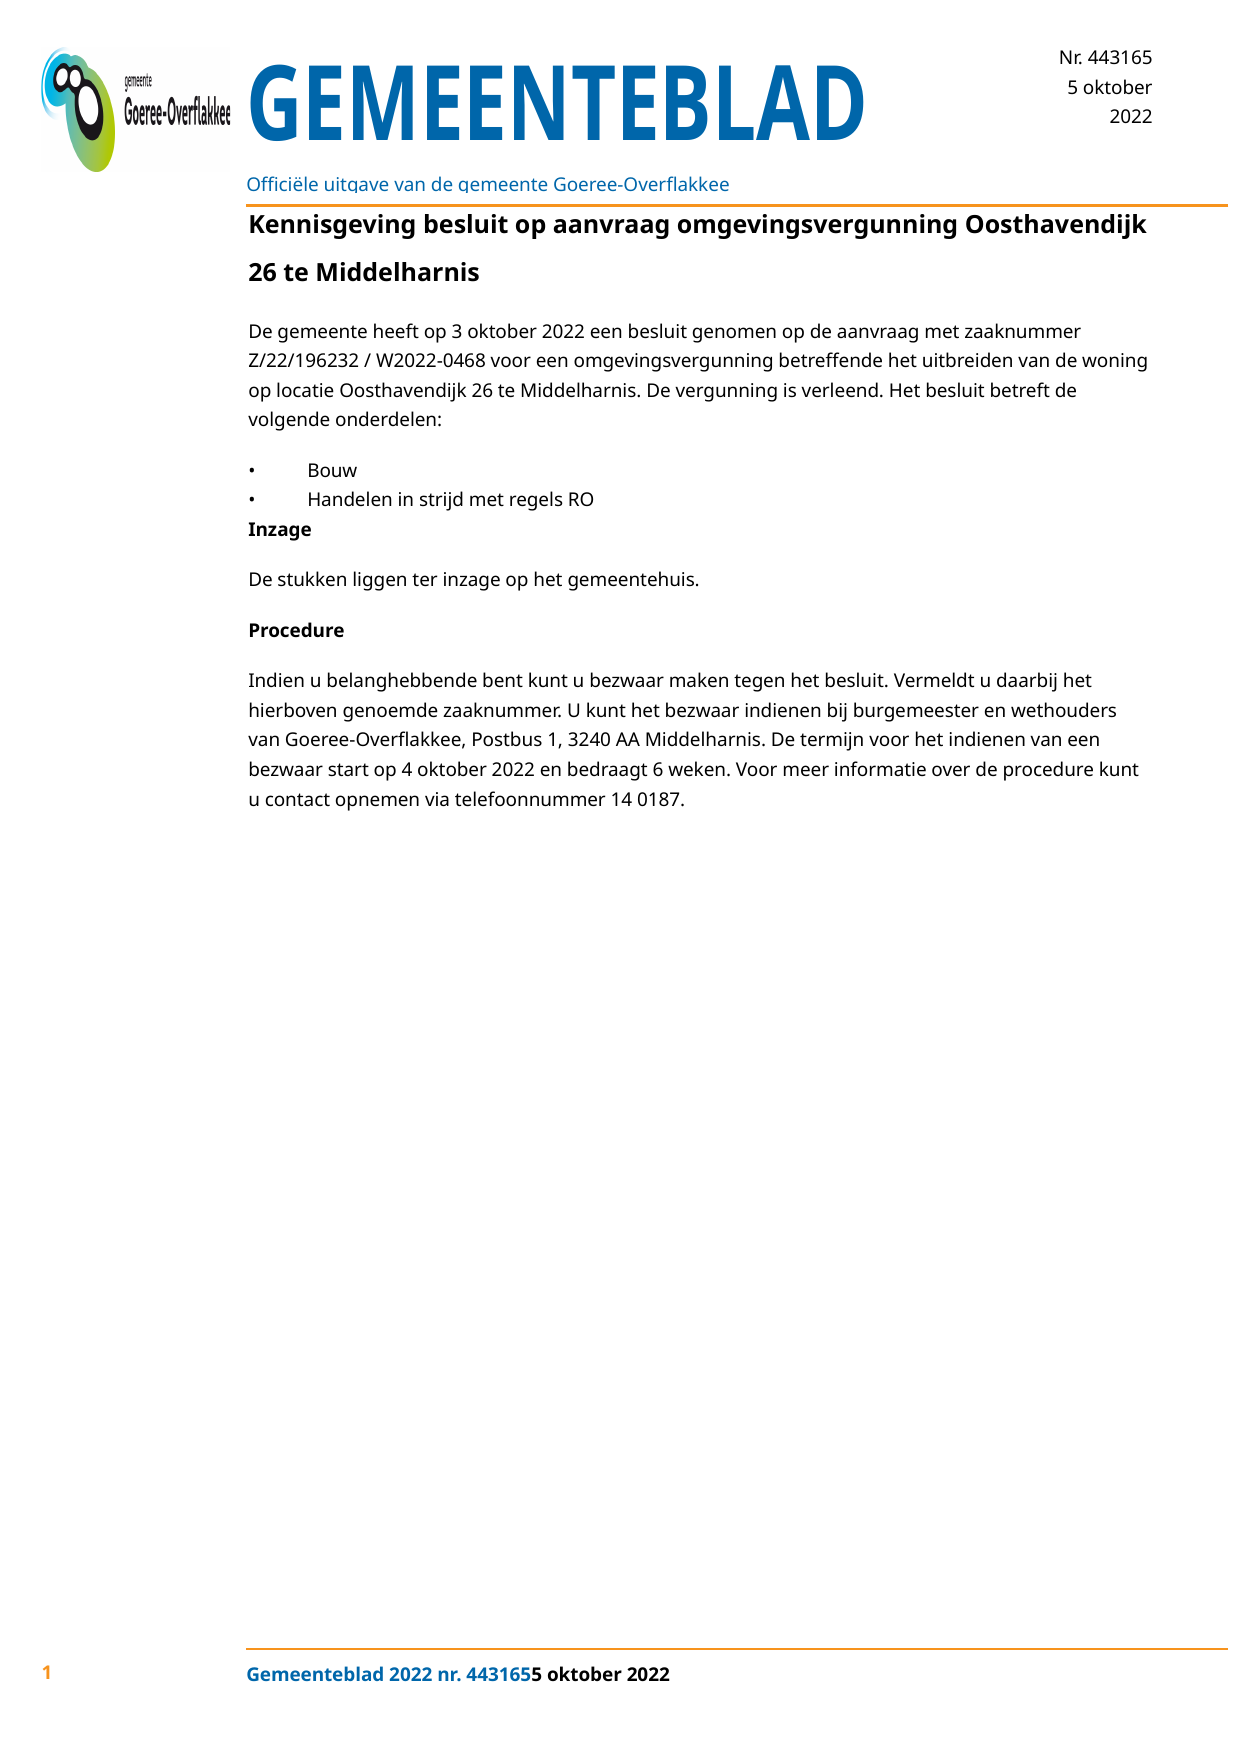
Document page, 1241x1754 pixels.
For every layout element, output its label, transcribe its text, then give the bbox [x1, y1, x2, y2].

text Inzage [248, 516, 1152, 542]
text Procedure [248, 617, 1152, 643]
list Handelen in strijd met regels RO [248, 487, 1152, 512]
text Kennisgeving besluit op aanvraag omgevingsvergunning Oosthavendijk 26 te Middelharnis [248, 207, 1152, 288]
text Indien u belanghebbende bent kunt u bezwaar maken tegen het besluit. Vermeldt u daarbij het hierboven genoemde zaaknummer. U kunt het bezwaar indienen bij burgemeester en wethouders van Goeree-Overflakkee, Postbus 1, 3240 AA Middelharnis. De termijn voor het indienen van een bezwaar start op 4 oktober 2022 en bedraagt 6 weken. Voor meer informatie over de procedure kunt u contact opnemen via telefoonnummer 14 0187. [248, 667, 1152, 812]
list Bouw [248, 457, 1152, 483]
picture [41, 47, 231, 172]
text De stukken liggen ter inzage op het gemeentehuis. [248, 567, 1152, 592]
text De gemeente heeft op 3 oktober 2022 een besluit genomen op de aanvraag met zaaknummer Z/22/196232 / W2022-0468 voor een omgevingsvergunning betreffende het uitbreiden van de woning op locatie Oosthavendijk 26 te Middelharnis. De vergunning is verleend. Het besluit betreft de volgende onderdelen: [248, 318, 1152, 432]
